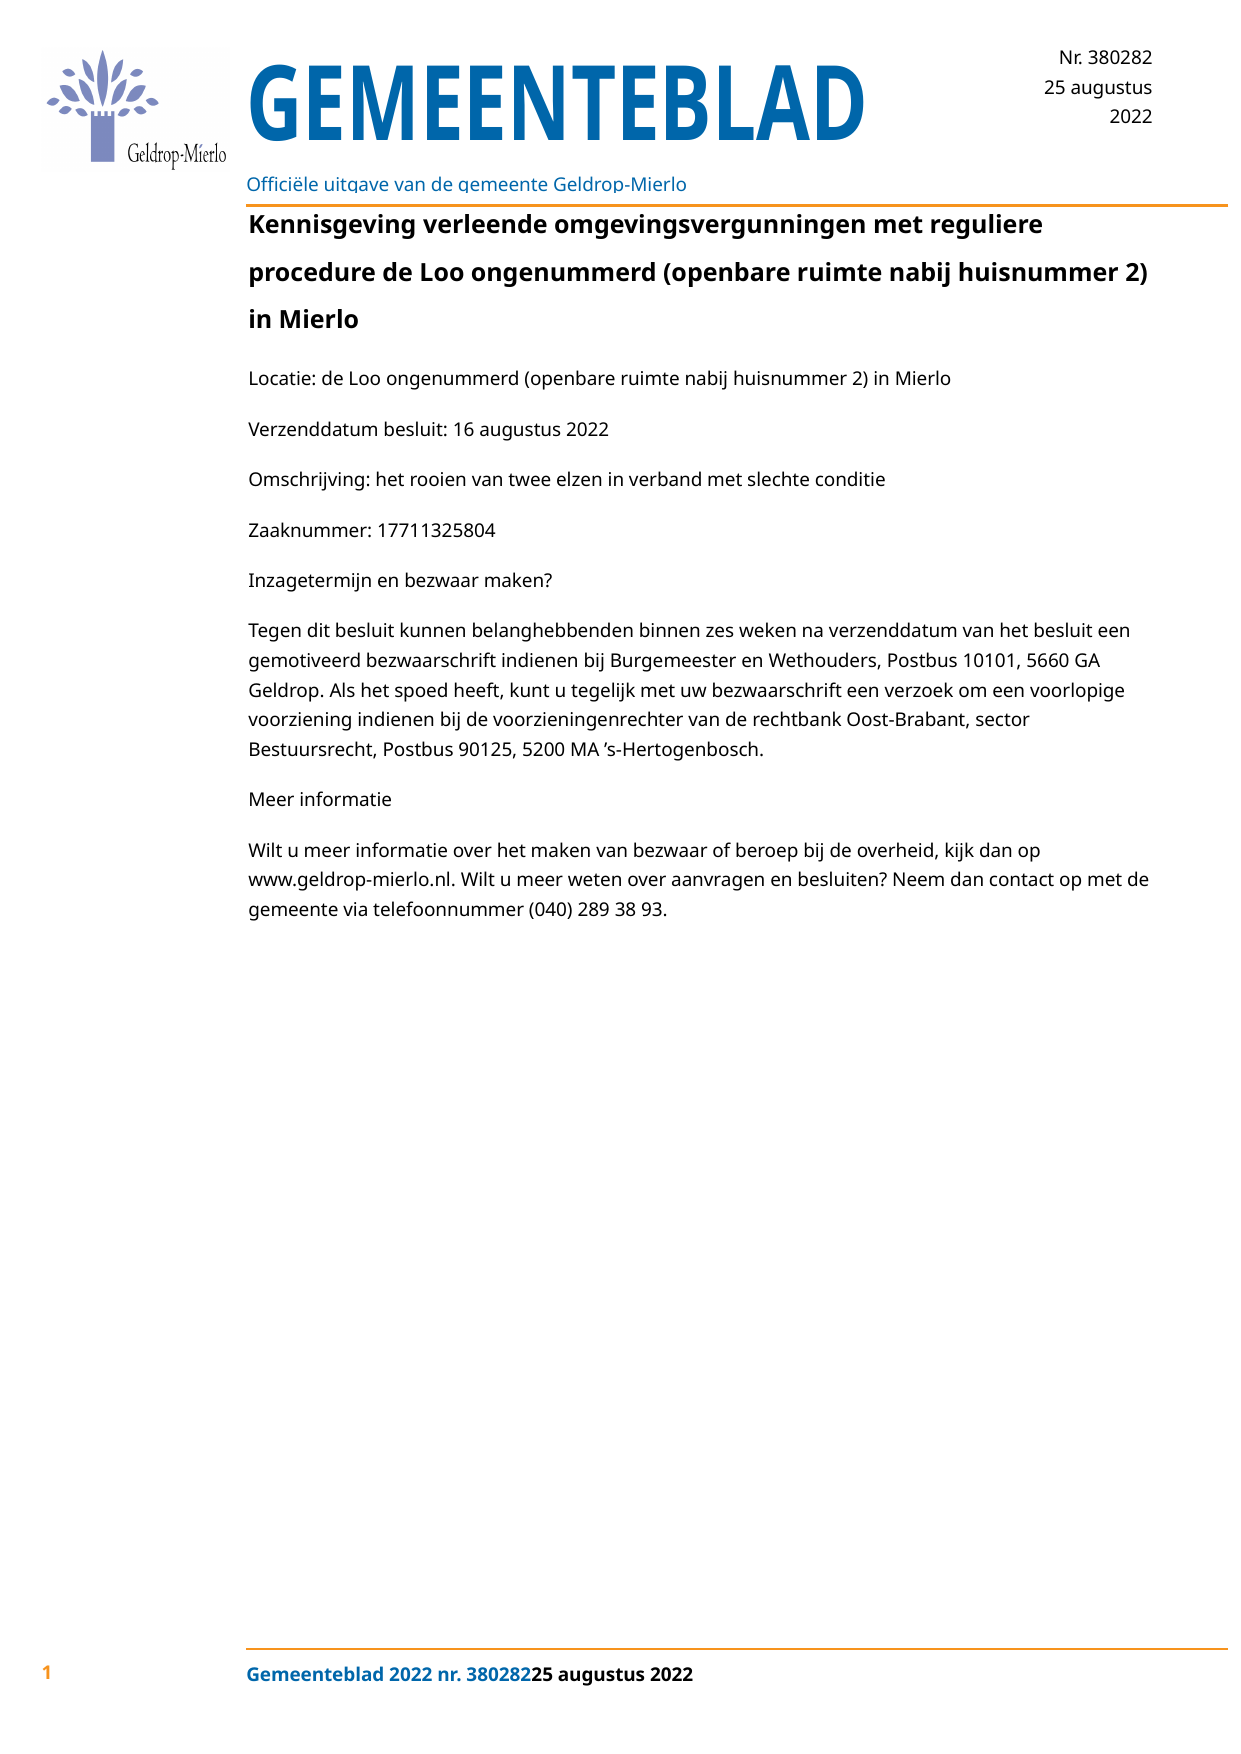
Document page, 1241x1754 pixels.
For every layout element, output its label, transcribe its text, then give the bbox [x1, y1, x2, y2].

text Inzagetermijn en bezwaar maken? [248, 567, 1152, 593]
text Omschrijving: het rooien van twee elzen in verband met slechte conditie [248, 466, 1152, 492]
picture [41, 47, 231, 172]
text Verzenddatum besluit: 16 augustus 2022 [248, 416, 1152, 442]
text Kennisgeving verleende omgevingsvergunningen met reguliere procedure de Loo ongenummerd (openbare ruimte nabij huisnummer 2) in Mierlo [248, 207, 1152, 336]
text Tegen dit besluit kunnen belanghebbenden binnen zes weken na verzenddatum van het besluit een gemotiveerd bezwaarschrift indienen bij Burgemeester en Wethouders, Postbus 10101, 5660 GA Geldrop. Als het spoed heeft, kunt u tegelijk met uw bezwaarschrift een verzoek om een voorlopige voorziening indienen bij de voorzieningenrechter van de rechtbank Oost-Brabant, sector Bestuursrecht, Postbus 90125, 5200 MA ’s-Hertogenbosch. [248, 618, 1152, 762]
text Meer informatie [248, 786, 1152, 812]
text Zaaknummer: 17711325804 [248, 517, 1152, 542]
text Locatie: de Loo ongenummerd (openbare ruimte nabij huisnummer 2) in Mierlo [248, 366, 1152, 391]
text Wilt u meer informatie over het maken van bezwaar of beroep bij de overheid, kijk dan op www.geldrop-mierlo.nl. Wilt u meer weten over aanvragen en besluiten? Neem dan contact op met de gemeente via telefoonnummer (040) 289 38 93. [248, 837, 1152, 922]
